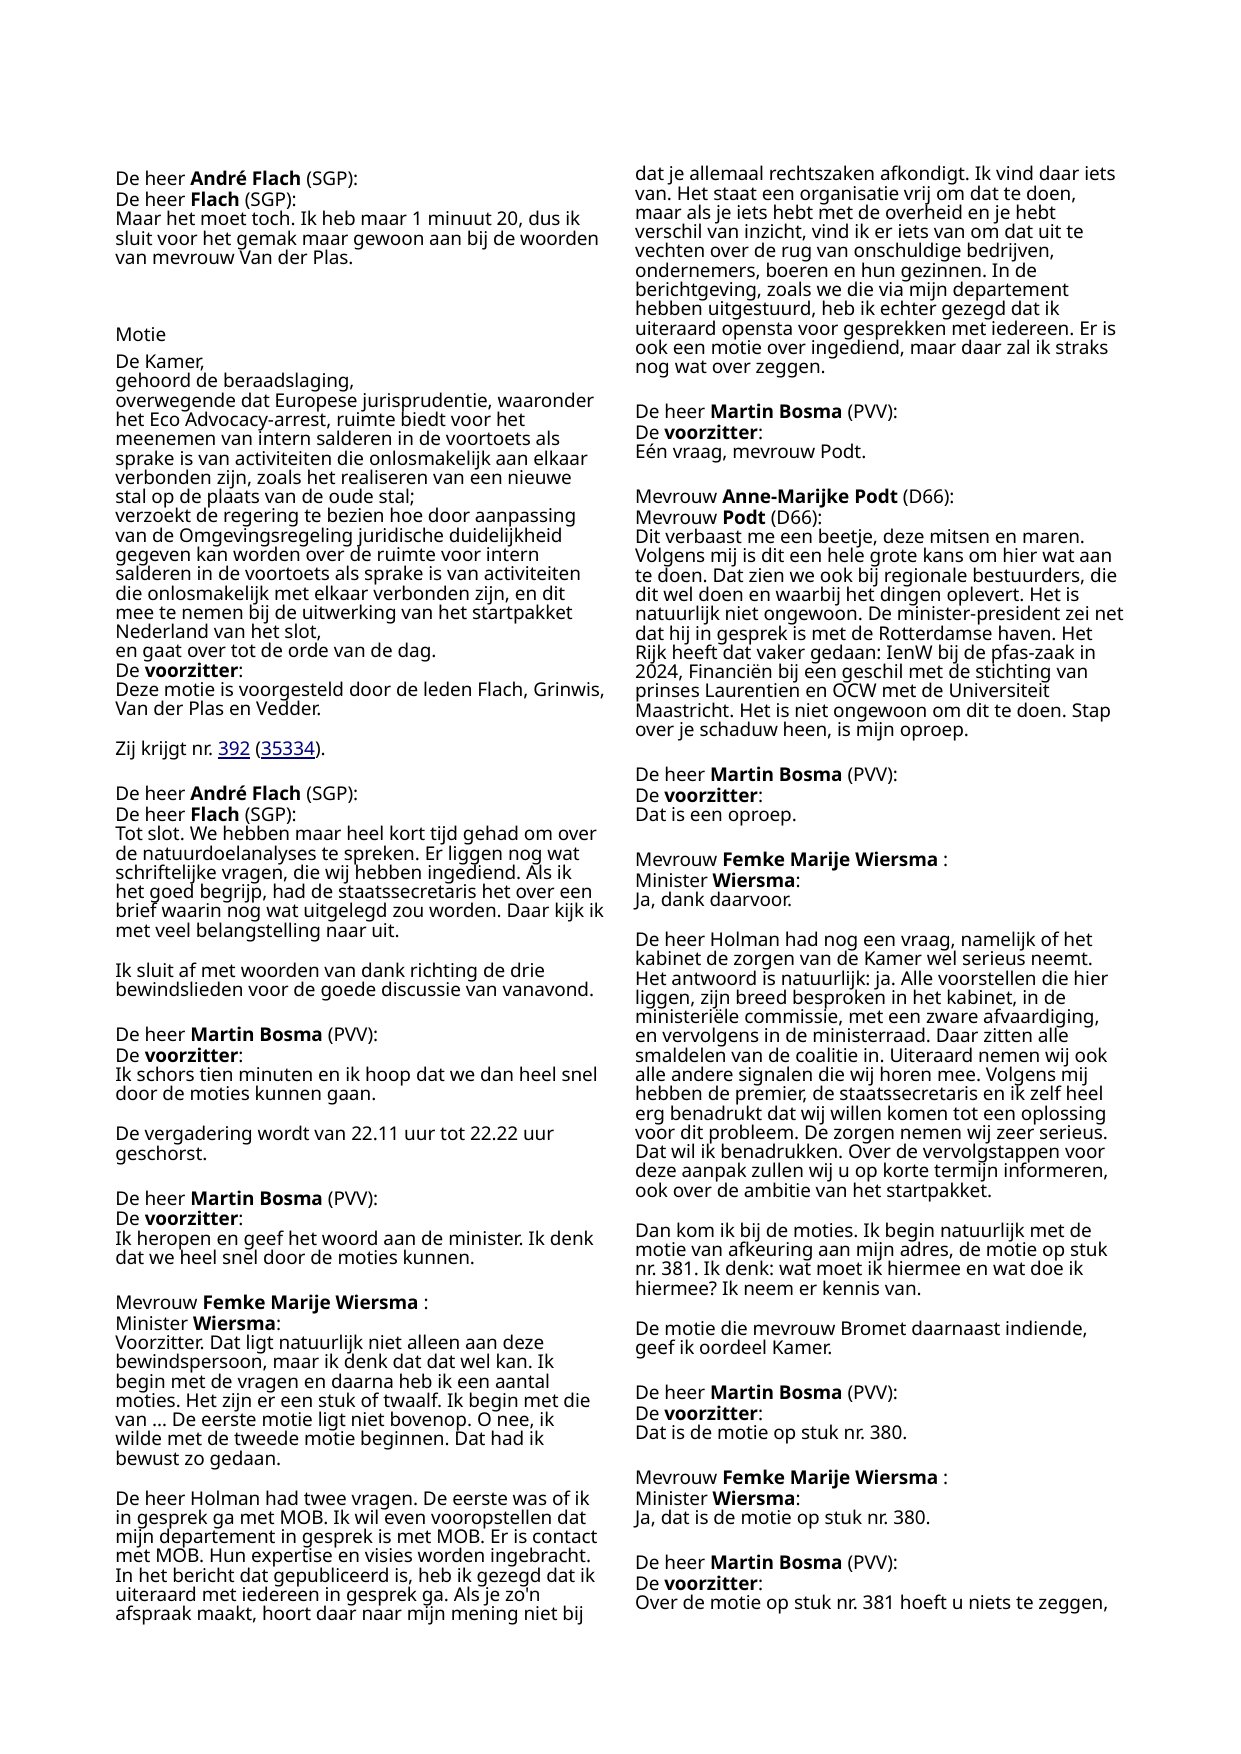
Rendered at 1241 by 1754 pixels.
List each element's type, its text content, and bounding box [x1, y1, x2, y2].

text Voorzitter. Dat ligt natuurlijk niet alleen aan deze bewindspersoon, maar ik denk dat dat wel kan. Ik begin met de vragen en daarna heb ik een aantal moties. Het zijn er een stuk of twaalf. Ik begin met die van … De eerste motie ligt niet bovenop. O nee, ik wilde met de tweede motie beginnen. Dat had ik bewust zo gedaan. [115, 1334, 605, 1469]
text Mevrouw Podt (D66): [635, 509, 1125, 528]
text Dat is een oproep. [635, 806, 1125, 825]
text Mevrouw Femke Marije Wiersma : [635, 846, 1125, 872]
text Zij krijgt nr. 392 (35334). [115, 740, 605, 759]
text Minister Wiersma: [635, 872, 1125, 891]
text Mevrouw Femke Marije Wiersma : [115, 1289, 605, 1315]
text De heer André Flach (SGP): [115, 165, 605, 191]
text Ik heropen en geef het woord aan de minister. Ik denk dat we heel snel door de moties kunnen. [115, 1230, 605, 1268]
text De voorzitter: [635, 1575, 1125, 1594]
text De voorzitter: [115, 662, 605, 681]
text De heer Flach (SGP): [115, 806, 605, 825]
text Maar het moet toch. Ik heb maar 1 minuut 20, dus ik sluit voor het gemak maar gewoon aan bij de woorden van mevrouw Van der Plas. [115, 210, 605, 268]
text De heer Martin Bosma (PVV): [635, 1379, 1125, 1404]
text Ik sluit af met woorden van dank richting de drie bewindslieden voor de goede discussie van vanavond. [115, 962, 605, 1000]
text De Kamer, [115, 353, 605, 372]
text Dat is de motie op stuk nr. 380. [635, 1424, 1125, 1443]
text De heer Martin Bosma (PVV): [635, 761, 1125, 787]
text Eén vraag, mevrouw Podt. [635, 443, 1125, 462]
text De heer Holman had nog een vraag, namelijk of het kabinet de zorgen van de Kamer wel serieus neemt. Het antwoord is natuurlijk: ja. Alle voorstellen die hier liggen, zijn breed besproken in het kabinet, in de ministeriële commissie, met een zware afvaardiging, en vervolgens in de ministerraad. Daar zitten alle smaldelen van de coalitie in. Uiteraard nemen wij ook alle andere signalen die wij horen mee. Volgens mij hebben de premier, de staatssecretaris en ik zelf heel erg benadrukt dat wij willen komen tot een oplossing voor dit probleem. De zorgen nemen wij zeer serieus. Dat wil ik benadrukken. Over de vervolgstappen voor deze aanpak zullen wij u op korte termijn informeren, ook over de ambitie van het startpakket. [635, 931, 1125, 1201]
text verzoekt de regering te bezien hoe door aanpassing van de Omgevingsregeling juridische duidelijkheid gegeven kan worden over de ruimte voor intern salderen in de voortoets als sprake is van activiteiten die onlosmakelijk met elkaar verbonden zijn, en dit mee te nemen bij de uitwerking van het startpakket Nederland van het slot, [115, 507, 605, 642]
text Minister Wiersma: [635, 1490, 1125, 1509]
text Over de motie op stuk nr. 381 hoeft u niets te zeggen, [635, 1594, 1125, 1613]
text Dit verbaast me een beetje, deze mitsen en maren. Volgens mij is dit een hele grote kans om hier wat aan te doen. Dat zien we ook bij regionale bestuurders, die dit wel doen en waarbij het dingen oplevert. Het is natuurlijk niet ongewoon. De minister-president zei net dat hij in gesprek is met de Rotterdamse haven. Het Rijk heeft dat vaker gedaan: IenW bij de pfas-zaak in 2024, Financiën bij een geschil met de stichting van prinses Laurentien en OCW met de Universiteit Maastricht. Het is niet ongewoon om dit te doen. Stap over je schaduw heen, is mijn oproep. [635, 528, 1125, 740]
text gehoord de beraadslaging, [115, 372, 605, 392]
text De vergadering wordt van 22.11 uur tot 22.22 uur geschorst. [115, 1125, 605, 1164]
text Deze motie is voorgesteld door de leden Flach, Grinwis, Van der Plas en Vedder. [115, 681, 605, 719]
text Tot slot. We hebben maar heel kort tijd gehad om over de natuurdoelanalyses te spreken. Er liggen nog wat schriftelijke vragen, die wij hebben ingediend. Als ik het goed begrijp, had de staatssecretaris het over een brief waarin nog wat uitgelegd zou worden. Daar kijk ik met veel belangstelling naar uit. [115, 825, 605, 941]
text Ja, dat is de motie op stuk nr. 380. [635, 1509, 1125, 1528]
text Minister Wiersma: [115, 1315, 605, 1334]
text en gaat over tot de orde van de dag. [115, 642, 605, 662]
text De heer Martin Bosma (PVV): [115, 1021, 605, 1047]
text Dan kom ik bij de moties. Ik begin natuurlijk met de motie van afkeuring aan mijn adres, de motie op stuk nr. 381. Ik denk: wat moet ik hiermee en wat doe ik hiermee? Ik neem er kennis van. [635, 1222, 1125, 1299]
text De motie die mevrouw Bromet daarnaast indiende, geef ik oordeel Kamer. [635, 1319, 1125, 1358]
text De heer Martin Bosma (PVV): [635, 398, 1125, 424]
text overwegende dat Europese jurisprudentie, waaronder het Eco Advocacy-arrest, ruimte biedt voor het meenemen van intern salderen in de voortoets als sprake is van activiteiten die onlosmakelijk aan elkaar verbonden zijn, zoals het realiseren van een nieuwe stal op de plaats van de oude stal; [115, 392, 605, 507]
text De heer Flach (SGP): [115, 191, 605, 210]
text Mevrouw Femke Marije Wiersma : [635, 1464, 1125, 1490]
text Mevrouw Anne-Marijke Podt (D66): [635, 483, 1125, 509]
text De voorzitter: [635, 1404, 1125, 1424]
text Ik schors tien minuten en ik hoop dat we dan heel snel door de moties kunnen gaan. [115, 1066, 605, 1104]
text De heer André Flach (SGP): [115, 780, 605, 806]
text De voorzitter: [635, 424, 1125, 443]
text De heer Martin Bosma (PVV): [115, 1185, 605, 1210]
text De voorzitter: [635, 787, 1125, 806]
text De heer Holman had twee vragen. De eerste was of ik in gesprek ga met MOB. Ik wil even vooropstellen dat mijn departement in gesprek is met MOB. Er is contact met MOB. Hun expertise en visies worden ingebracht. In het bericht dat gepubliceerd is, heb ik gezegd dat ik uiteraard met iedereen in gesprek ga. Als je zo'n afspraak maakt, hoort daar naar mijn mening niet bij [115, 1490, 605, 1624]
text Motie [115, 322, 605, 347]
text De heer Martin Bosma (PVV): [635, 1549, 1125, 1575]
text dat je allemaal rechtszaken afkondigt. Ik vind daar iets van. Het staat een organisatie vrij om dat te doen, maar als je iets hebt met de overheid en je hebt verschil van inzicht, vind ik er iets van om dat uit te vechten over de rug van onschuldige bedrijven, ondernemers, boeren en hun gezinnen. In de berichtgeving, zoals we die via mijn departement hebben uitgestuurd, heb ik echter gezegd dat ik uiteraard opensta voor gesprekken met iedereen. Er is ook een motie over ingediend, maar daar zal ik straks nog wat over zeggen. [635, 165, 1125, 377]
text Ja, dank daarvoor. [635, 891, 1125, 910]
text De voorzitter: [115, 1210, 605, 1230]
text De voorzitter: [115, 1047, 605, 1066]
